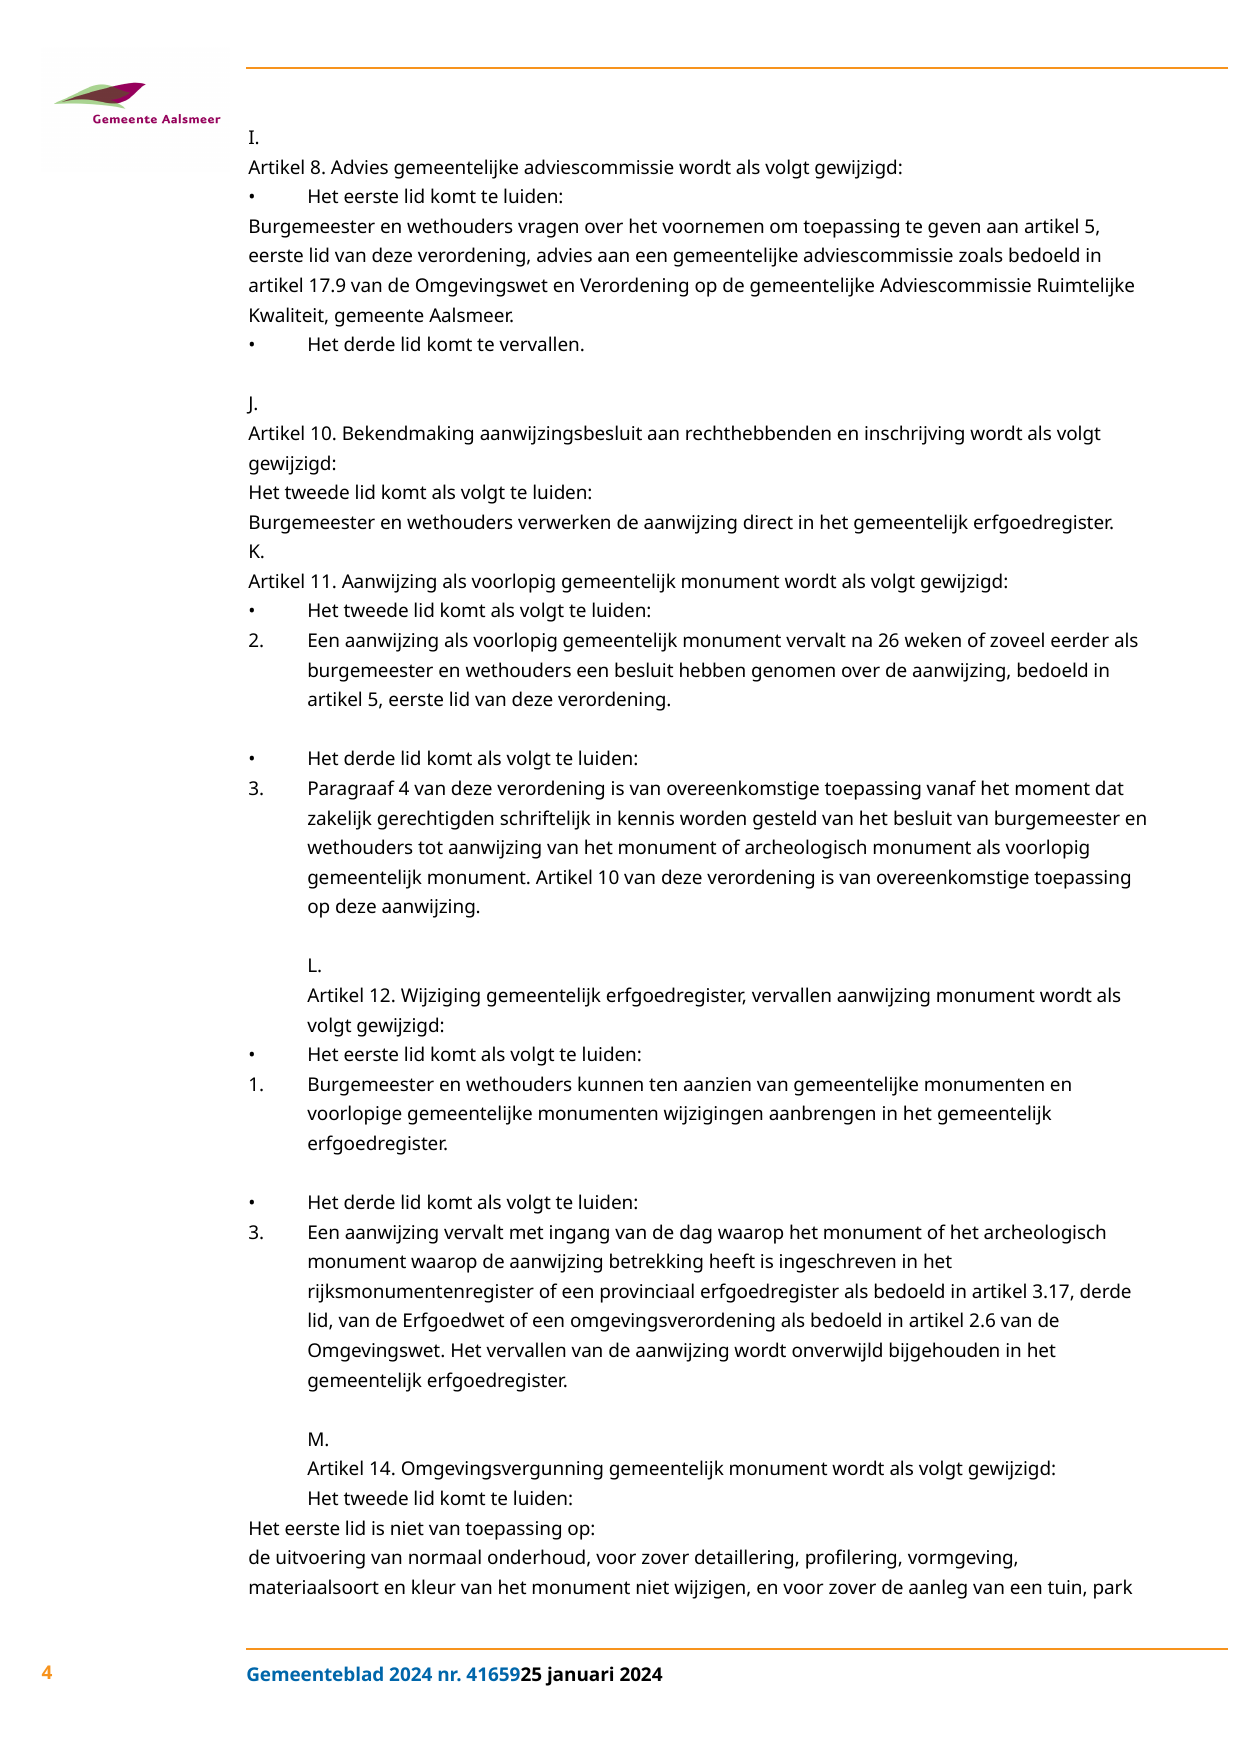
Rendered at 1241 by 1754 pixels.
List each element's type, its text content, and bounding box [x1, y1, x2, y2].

list Een aanwijzing vervalt met ingang van de dag waarop het monument of het archeologisch monument waarop de aanwijzing betrekking heeft is ingeschreven in het rijksmonumentenregister of een provinciaal erfgoedregister als bedoeld in artikel 3.17, derde lid, van de Erfgoedwet of een omgevingsverordening als bedoeld in artikel 2.6 van de Omgevingswet. Het vervallen van de aanwijzing wordt onverwijld bijgehouden in het gemeentelijk erfgoedregister. [248, 1219, 1152, 1393]
list Burgemeester en wethouders kunnen ten aanzien van gemeentelijke monumenten en voorlopige gemeentelijke monumenten wijzigingen aanbrengen in het gemeentelijk erfgoedregister. [248, 1071, 1152, 1156]
text Het tweede lid komt als volgt te luiden: [248, 479, 1152, 505]
list M. [248, 1426, 1152, 1452]
text Het eerste lid is niet van toepassing op: [248, 1515, 1152, 1541]
list Het derde lid komt te vervallen. [248, 331, 1152, 357]
list Het eerste lid komt als volgt te luiden: [248, 1041, 1152, 1067]
text K. [248, 538, 1152, 564]
text Burgemeester en wethouders vragen over het voornemen om toepassing te geven aan artikel 5, eerste lid van deze verordening, advies aan een gemeentelijke adviescommissie zoals bedoeld in artikel 17.9 van de Omgevingswet en Verordening op de gemeentelijke Adviescommissie Ruimtelijke Kwaliteit, gemeente Aalsmeer. [248, 213, 1152, 328]
text Artikel 11. Aanwijzing als voorlopig gemeentelijk monument wordt als volgt gewijzigd: [248, 568, 1152, 594]
text de uitvoering van normaal onderhoud, voor zover detaillering, profilering, vormgeving, materiaalsoort en kleur van het monument niet wijzigen, en voor zover de aanleg van een tuin, park [248, 1544, 1152, 1600]
list Een aanwijzing als voorlopig gemeentelijk monument vervalt na 26 weken of zoveel eerder als burgemeester en wethouders een besluit hebben genomen over de aanwijzing, bedoeld in artikel 5, eerste lid van deze verordening. [248, 627, 1152, 712]
list Het tweede lid komt als volgt te luiden: [248, 598, 1152, 623]
list Het tweede lid komt te luiden: [248, 1485, 1152, 1511]
list Paragraaf 4 van deze verordening is van overeenkomstige toepassing vanaf het moment dat zakelijk gerechtigden schriftelijk in kennis worden gesteld van het besluit van burgemeester en wethouders tot aanwijzing van het monument of archeologisch monument als voorlopig gemeentelijk monument. Artikel 10 van deze verordening is van overeenkomstige toepassing op deze aanwijzing. [248, 775, 1152, 919]
list L. [248, 953, 1152, 978]
list Het eerste lid komt te luiden: [248, 183, 1152, 209]
text Burgemeester en wethouders verwerken de aanwijzing direct in het gemeentelijk erfgoedregister. [248, 509, 1152, 535]
list Artikel 14. Omgevingsvergunning gemeentelijk monument wordt als volgt gewijzigd: [248, 1456, 1152, 1481]
list Het derde lid komt als volgt te luiden: [248, 746, 1152, 771]
picture [41, 47, 231, 172]
text J. [248, 391, 1152, 416]
text I. [248, 124, 1152, 150]
list Het derde lid komt als volgt te luiden: [248, 1189, 1152, 1215]
list Artikel 12. Wijziging gemeentelijk erfgoedregister, vervallen aanwijzing monument wordt als volgt gewijzigd: [248, 982, 1152, 1038]
text Artikel 10. Bekendmaking aanwijzingsbesluit aan rechthebbenden en inschrijving wordt als volgt gewijzigd: [248, 420, 1152, 476]
text Artikel 8. Advies gemeentelijke adviescommissie wordt als volgt gewijzigd: [248, 154, 1152, 180]
